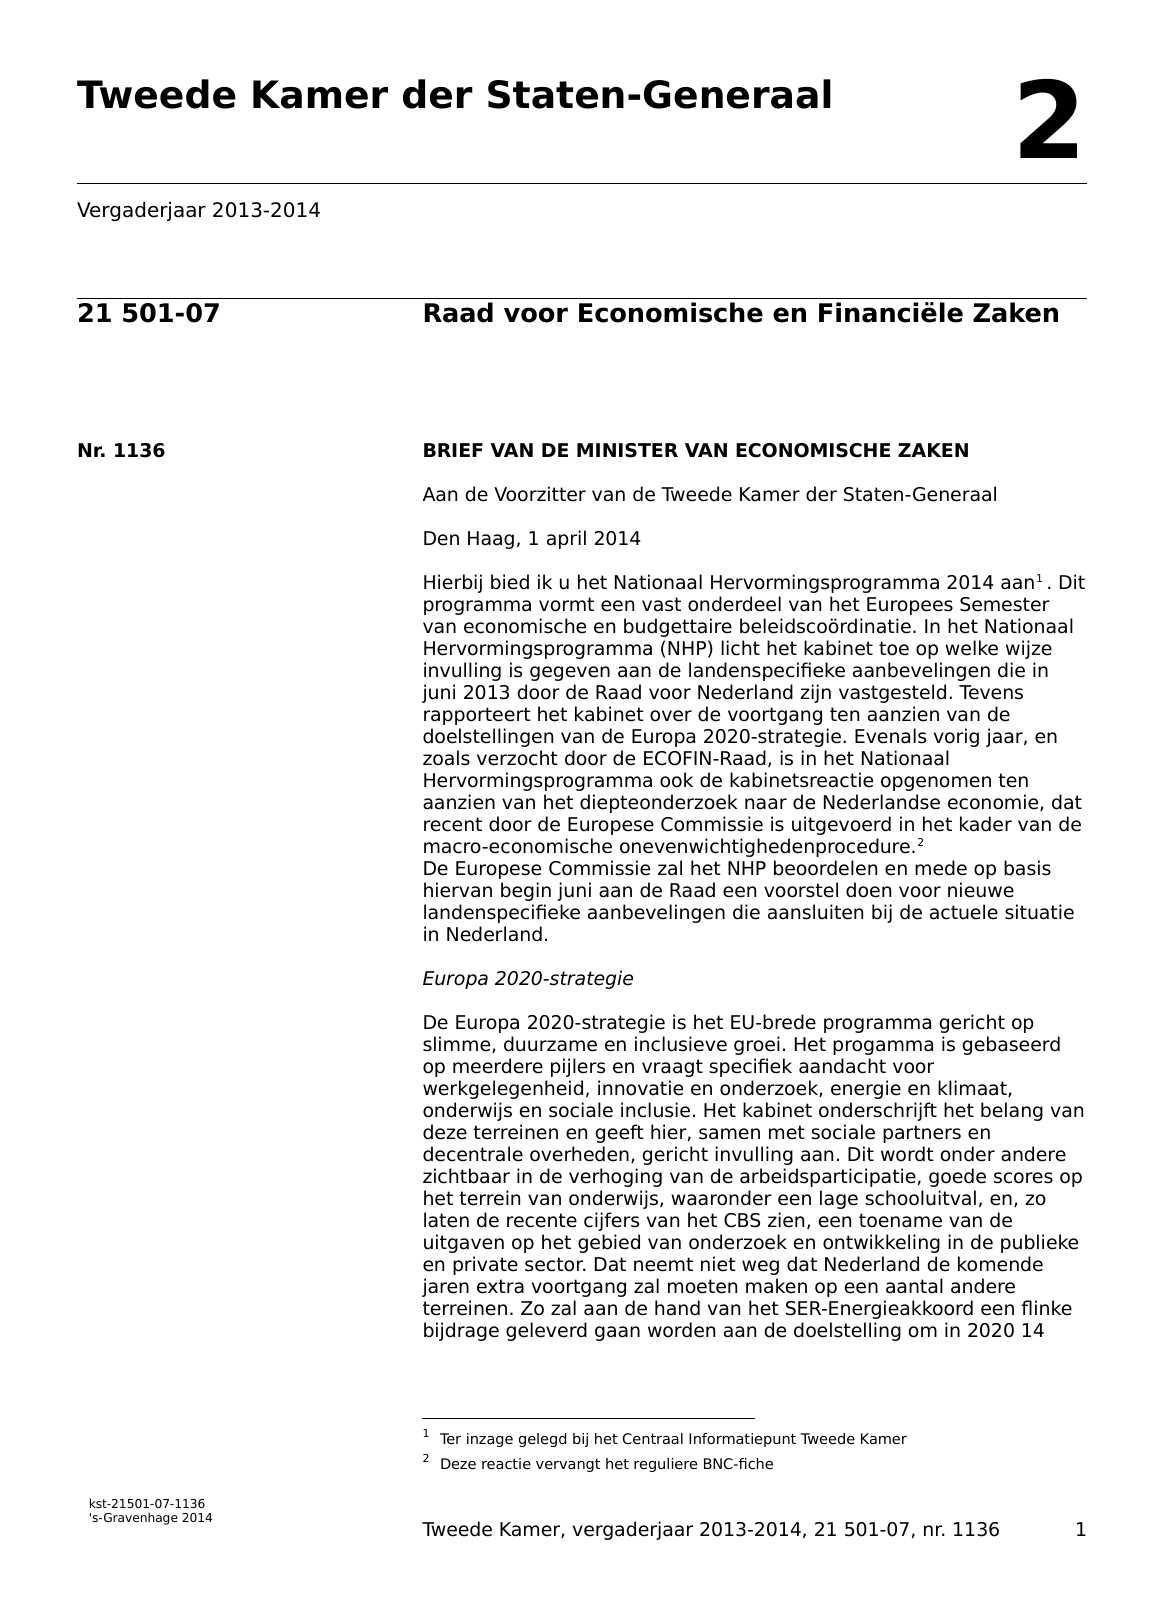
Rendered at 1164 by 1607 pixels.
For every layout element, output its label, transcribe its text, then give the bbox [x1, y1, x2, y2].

text Ter inzage gelegd bij het Centraal Informatiepunt Tweede Kamer [422, 1427, 1087, 1449]
text Hierbij bied ik u het Nationaal Hervormingsprogramma 2014 aan. Dit programma vormt een vast onderdeel van het Europees Semester van economische en budgettaire beleidscoördinatie. In het Nationaal Hervormingsprogramma (NHP) licht het kabinet toe op welke wijze invulling is gegeven aan de landenspecifieke aanbevelingen die in juni 2013 door de Raad voor Nederland zijn vastgesteld. Tevens rapporteert het kabinet over de voortgang ten aanzien van de doelstellingen van de Europa 2020-strategie. Evenals vorig jaar, en zoals verzocht door de ECOFIN-Raad, is in het Nationaal Hervormingsprogramma ook de kabinetsreactie opgenomen ten aanzien van het diepteonderzoek naar de Nederlandse economie, dat recent door de Europese Commissie is uitgevoerd in het kader van de macro-economische onevenwichtighedenprocedure. [422, 572, 1087, 858]
table_cell Vergaderjaar 2013-2014 [77, 184, 1087, 298]
text kst-21501-07-1136 [88, 1497, 323, 1511]
text 's-Gravenhage 2014 [88, 1511, 323, 1525]
subtitle Europa 2020-strategie [422, 968, 1087, 990]
table_header Tweede Kamer der Staten-Generaal [77, 59, 886, 183]
text Den Haag, 1 april 2014 [422, 528, 1087, 550]
text Deze reactie vervangt het reguliere BNC-fiche [422, 1452, 1087, 1474]
subtitle 21 501-07 Raad voor Economische en Financiële Zaken [77, 299, 1087, 329]
text De Europese Commissie zal het NHP beoordelen en mede op basis hiervan begin juni aan de Raad een voorstel doen voor nieuwe landenspecifieke aanbevelingen die aansluiten bij de actuele situatie in Nederland. [422, 858, 1087, 946]
text De Europa 2020-strategie is het EU-brede programma gericht op slimme, duurzame en inclusieve groei. Het progamma is gebaseerd op meerdere pijlers en vraagt specifiek aandacht voor werkgelegenheid, innovatie en onderzoek, energie en klimaat, onderwijs en sociale inclusie. Het kabinet onderschrijft het belang van deze terreinen en geeft hier, samen met sociale partners en decentrale overheden, gericht invulling aan. Dit wordt onder andere zichtbaar in de verhoging van de arbeidsparticipatie, goede scores op het terrein van onderwijs, waaronder een lage schooluitval, en, zo laten de recente cijfers van het CBS zien, een toename van de uitgaven op het gebied van onderzoek en ontwikkeling in de publieke en private sector. Dat neemt niet weg dat Nederland de komende jaren extra voortgang zal moeten maken op een aantal andere terreinen. Zo zal aan de hand van het SER-Energieakkoord een flinke bijdrage geleverd gaan worden aan de doelstelling om in 2020 14 [422, 1012, 1087, 1342]
text Aan de Voorzitter van de Tweede Kamer der Staten-Generaal [422, 484, 1087, 506]
table_header 2 [886, 59, 1087, 183]
subtitle Nr. 1136 BRIEF VAN DE MINISTER VAN ECONOMISCHE ZAKEN [77, 440, 1087, 462]
